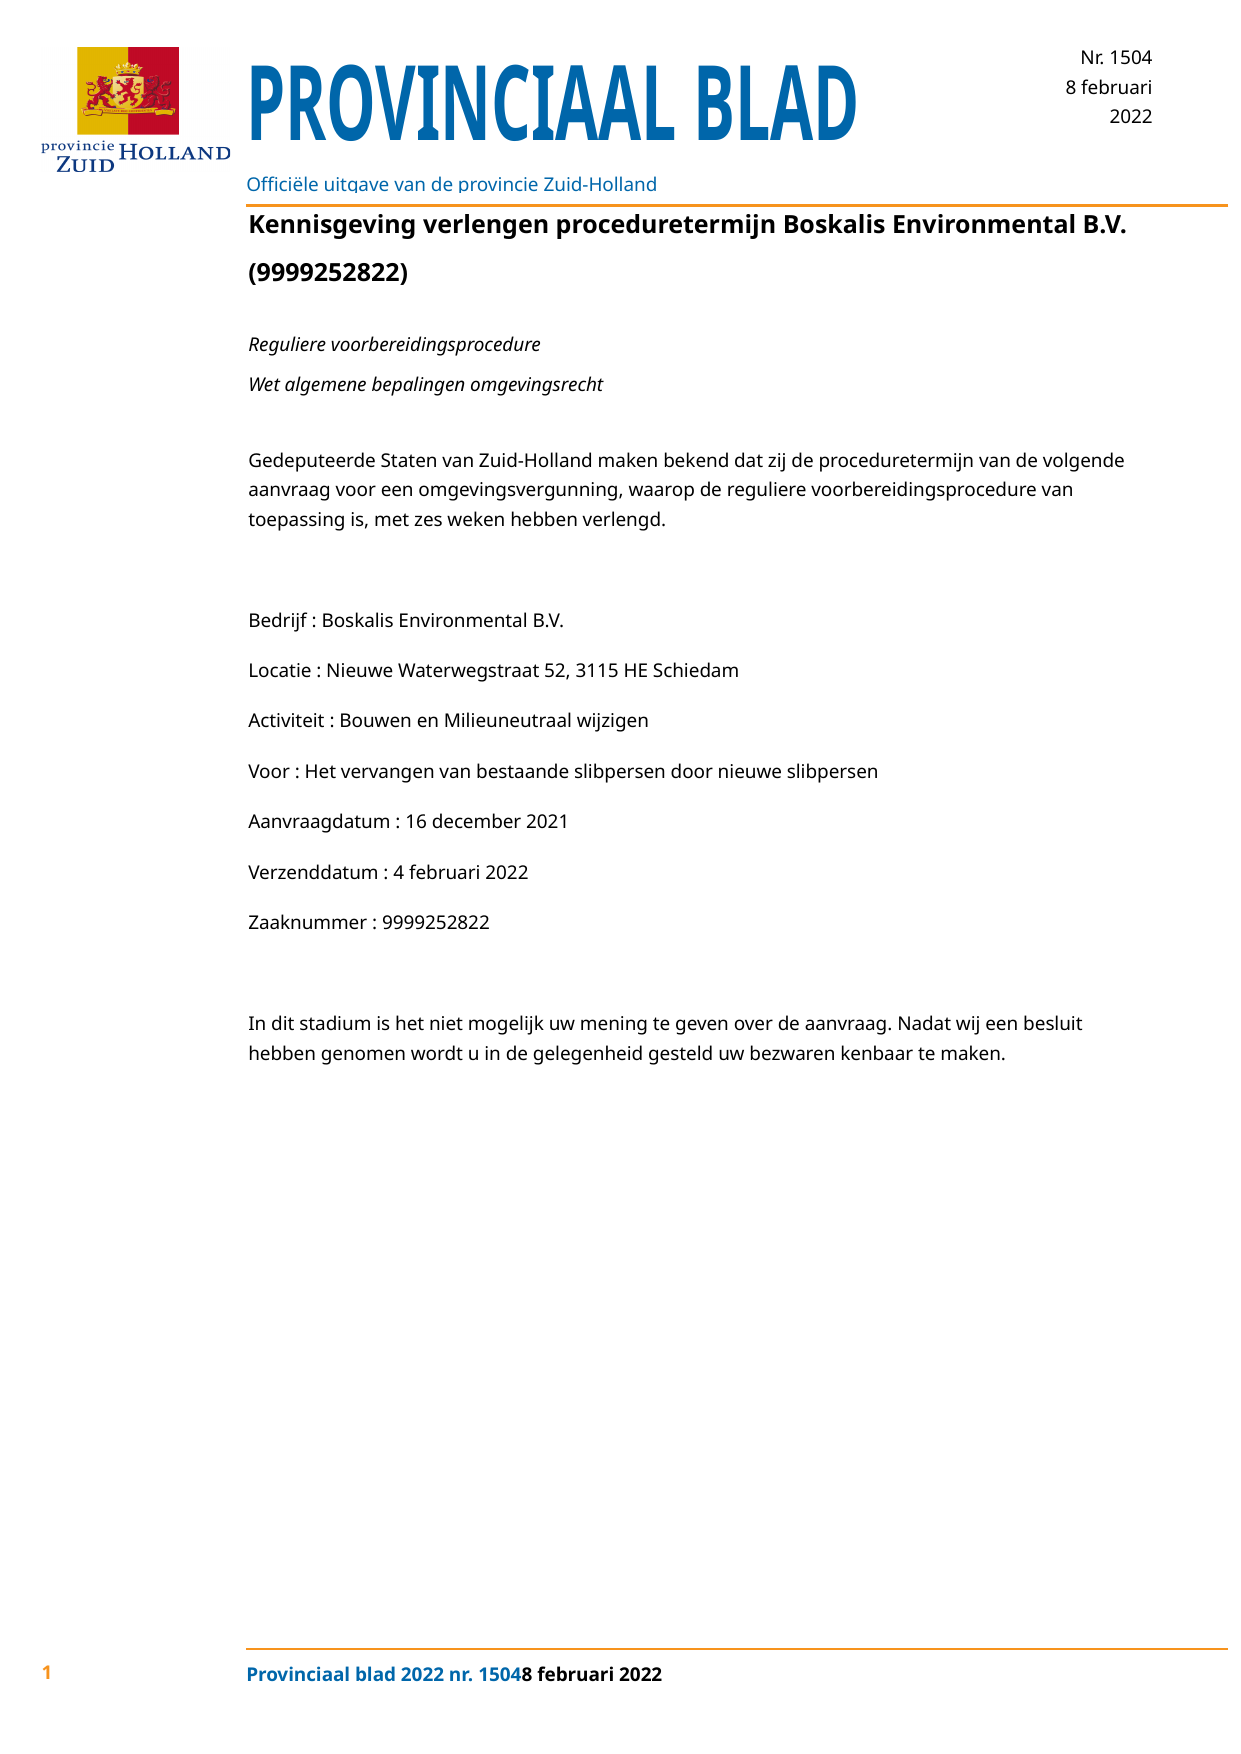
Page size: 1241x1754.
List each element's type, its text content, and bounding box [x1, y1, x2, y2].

text Bedrijf : Boskalis Environmental B.V. [248, 607, 1152, 633]
text In dit stadium is het niet mogelijk uw mening te geven over de aanvraag. Nadat wij een besluit hebben genomen wordt u in de gelegenheid gesteld uw bezwaren kenbaar te maken. [248, 1010, 1152, 1066]
text Verzenddatum : 4 februari 2022 [248, 859, 1152, 885]
text Gedeputeerde Staten van Zuid-Holland maken bekend dat zij de proceduretermijn van de volgende aanvraag voor een omgevingsvergunning, waarop de reguliere voorbereidingsprocedure van toepassing is, met zes weken hebben verlengd. [248, 447, 1152, 532]
text Kennisgeving verlengen proceduretermijn Boskalis Environmental B.V. (9999252822) [248, 207, 1152, 288]
picture [41, 47, 231, 172]
text Voor : Het vervangen van bestaande slibpersen door nieuwe slibpersen [248, 758, 1152, 784]
text Zaaknummer : 9999252822 [248, 909, 1152, 935]
text Activiteit : Bouwen en Milieuneutraal wijzigen [248, 708, 1152, 733]
text Reguliere voorbereidingsprocedure [248, 331, 1152, 357]
text Aanvraagdatum : 16 december 2021 [248, 808, 1152, 834]
text Wet algemene bepalingen omgevingsrecht [248, 371, 1152, 396]
text Locatie : Nieuwe Waterwegstraat 52, 3115 HE Schiedam [248, 657, 1152, 683]
